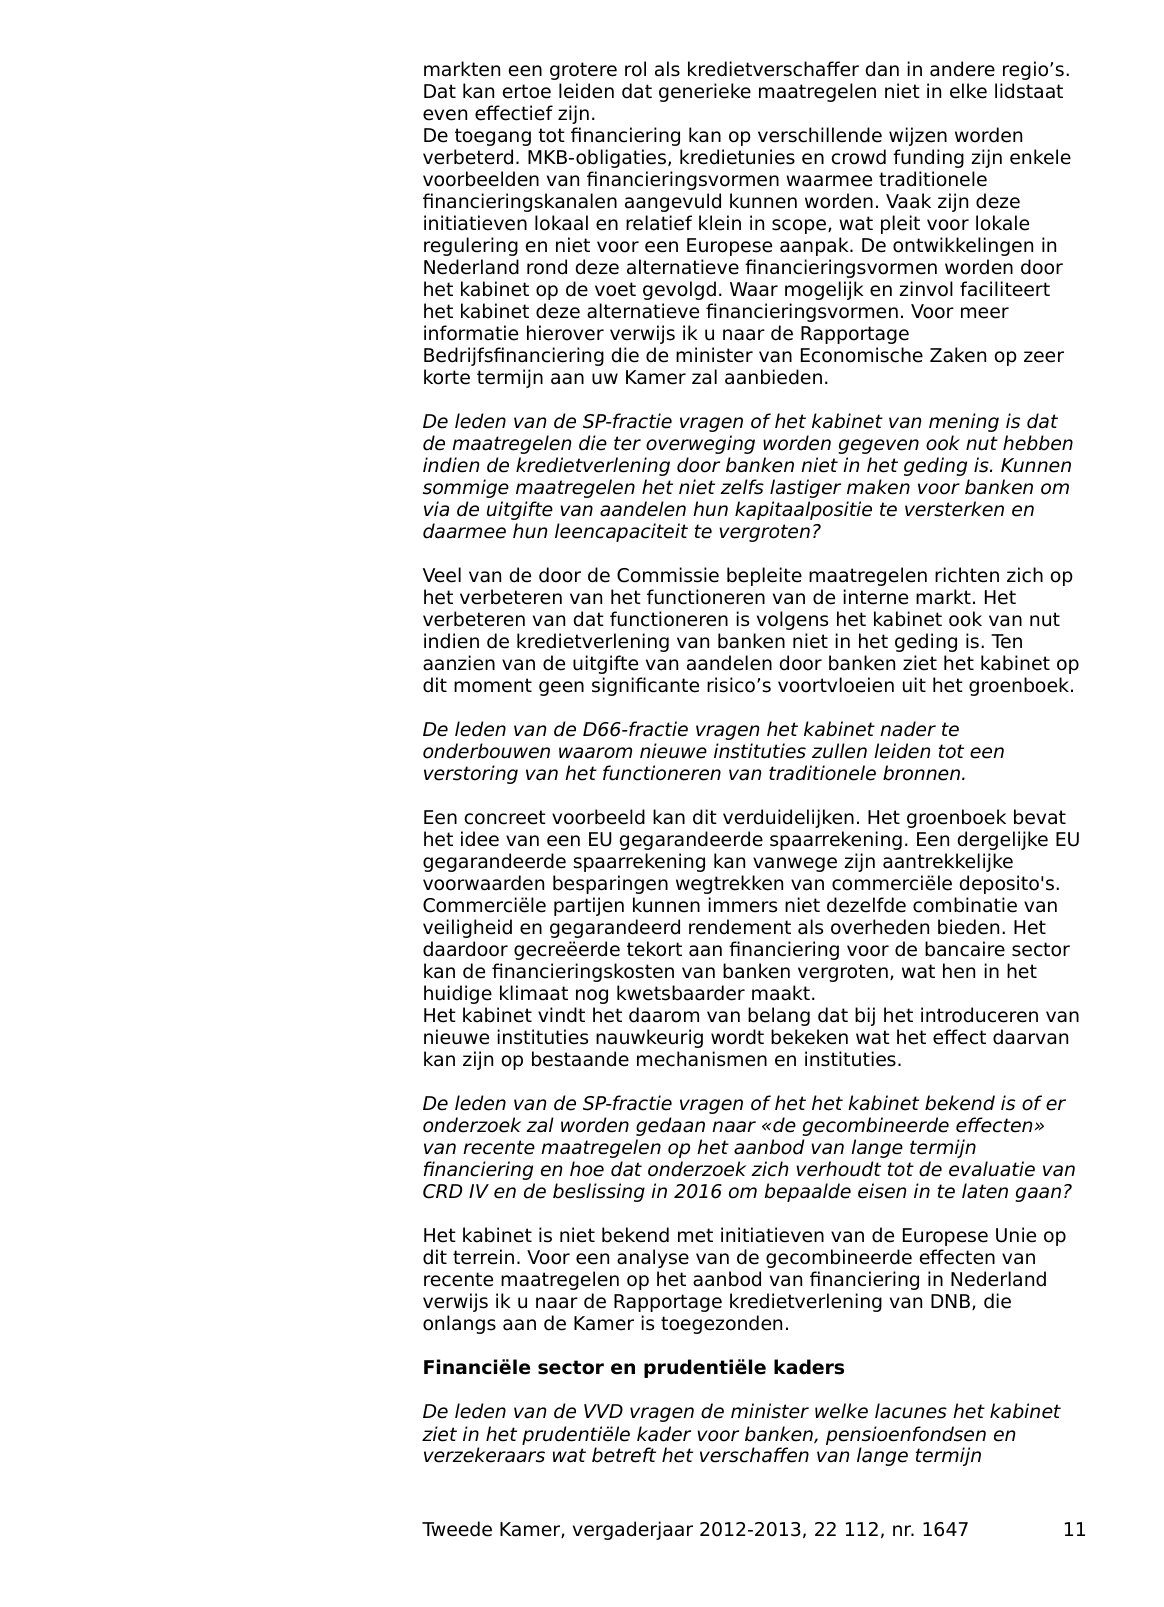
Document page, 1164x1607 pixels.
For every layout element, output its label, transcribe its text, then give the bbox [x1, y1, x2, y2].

text Het kabinet vindt het daarom van belang dat bij het introduceren van nieuwe instituties nauwkeurig wordt bekeken wat het effect daarvan kan zijn op bestaande mechanismen en instituties. [422, 1005, 1087, 1071]
text De toegang tot financiering kan op verschillende wijzen worden verbeterd. MKB-obligaties, kredietunies en crowd funding zijn enkele voorbeelden van financieringsvormen waarmee traditionele financieringskanalen aangevuld kunnen worden. Vaak zijn deze initiatieven lokaal en relatief klein in scope, wat pleit voor lokale regulering en niet voor een Europese aanpak. De ontwikkelingen in Nederland rond deze alternatieve financieringsvormen worden door het kabinet op de voet gevolgd. Waar mogelijk en zinvol faciliteert het kabinet deze alternatieve financieringsvormen. Voor meer informatie hierover verwijs ik u naar de Rapportage Bedrijfsfinanciering die de minister van Economische Zaken op zeer korte termijn aan uw Kamer zal aanbieden. [422, 125, 1087, 389]
text De leden van de SP-fractie vragen of het kabinet van mening is dat de maatregelen die ter overweging worden gegeven ook nut hebben indien de kredietverlening door banken niet in het geding is. Kunnen sommige maatregelen het niet zelfs lastiger maken voor banken om via de uitgifte van aandelen hun kapitaalpositie te versterken en daarmee hun leencapaciteit te vergroten? [422, 411, 1087, 543]
text De leden van de SP-fractie vragen of het het kabinet bekend is of er onderzoek zal worden gedaan naar «de gecombineerde effecten» van recente maatregelen op het aanbod van lange termijn financiering en hoe dat onderzoek zich verhoudt tot de evaluatie van CRD IV en de beslissing in 2016 om bepaalde eisen in te laten gaan? [422, 1093, 1087, 1203]
text markten een grotere rol als kredietverschaffer dan in andere regio’s. Dat kan ertoe leiden dat generieke maatregelen niet in elke lidstaat even effectief zijn. [422, 59, 1087, 125]
subtitle Financiële sector en prudentiële kaders [422, 1357, 1087, 1379]
text De leden van de D66-fractie vragen het kabinet nader te onderbouwen waarom nieuwe instituties zullen leiden tot een verstoring van het functioneren van traditionele bronnen. [422, 719, 1087, 785]
text Het kabinet is niet bekend met initiatieven van de Europese Unie op dit terrein. Voor een analyse van de gecombineerde effecten van recente maatregelen op het aanbod van financiering in Nederland verwijs ik u naar de Rapportage kredietverlening van DNB, die onlangs aan de Kamer is toegezonden. [422, 1225, 1087, 1335]
text Een concreet voorbeeld kan dit verduidelijken. Het groenboek bevat het idee van een EU gegarandeerde spaarrekening. Een dergelijke EU gegarandeerde spaarrekening kan vanwege zijn aantrekkelijke voorwaarden besparingen wegtrekken van commerciële deposito's. Commerciële partijen kunnen immers niet dezelfde combinatie van veiligheid en gegarandeerd rendement als overheden bieden. Het daardoor gecreëerde tekort aan financiering voor de bancaire sector kan de financieringskosten van banken vergroten, wat hen in het huidige klimaat nog kwetsbaarder maakt. [422, 807, 1087, 1005]
text Veel van de door de Commissie bepleite maatregelen richten zich op het verbeteren van het functioneren van de interne markt. Het verbeteren van dat functioneren is volgens het kabinet ook van nut indien de kredietverlening van banken niet in het geding is. Ten aanzien van de uitgifte van aandelen door banken ziet het kabinet op dit moment geen significante risico’s voortvloeien uit het groenboek. [422, 565, 1087, 697]
text De leden van de VVD vragen de minister welke lacunes het kabinet ziet in het prudentiële kader voor banken, pensioenfondsen en verzekeraars wat betreft het verschaffen van lange termijn [422, 1401, 1087, 1467]
